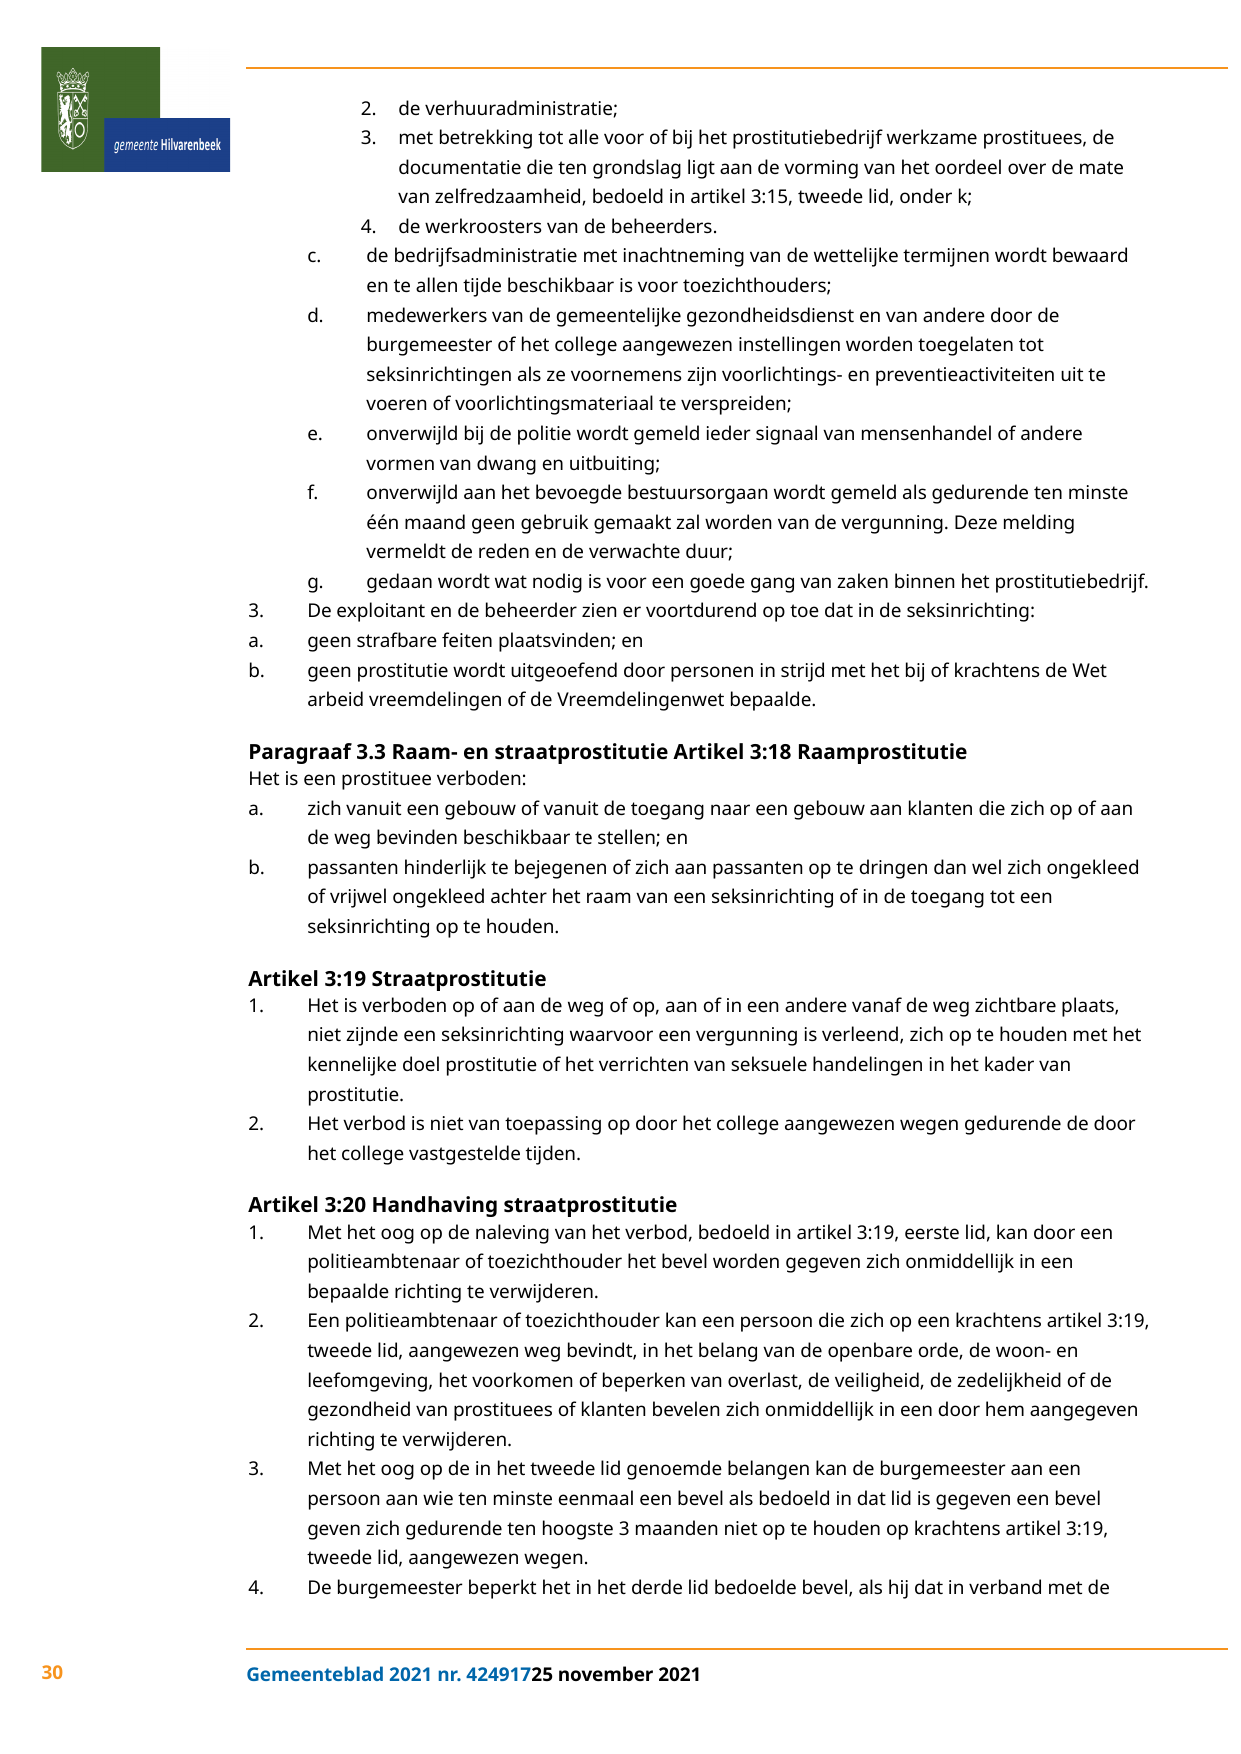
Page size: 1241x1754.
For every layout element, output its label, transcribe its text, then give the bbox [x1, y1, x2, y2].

list Het is verboden op of aan de weg of op, aan of in een andere vanaf de weg zichtbare plaats, niet zijnde een seksinrichting waarvoor een vergunning is verleend, zich op te houden met het kennelijke doel prostitutie of het verrichten van seksuele handelingen in het kader van prostitutie. [248, 992, 1152, 1107]
text Artikel 3:19 Straatprostitutie [248, 964, 1152, 992]
list Het verbod is niet van toepassing op door het college aangewezen wegen gedurende de door het college vastgestelde tijden. [248, 1110, 1152, 1166]
list de bedrijfsadministratie met inachtneming van de wettelijke termijnen wordt bewaard en te allen tijde beschikbaar is voor toezichthouders; [307, 243, 1152, 298]
list de verhuuradministratie; [361, 95, 1152, 121]
list Met het oog op de in het tweede lid genoemde belangen kan de burgemeester aan een persoon aan wie ten minste eenmaal een bevel als bedoeld in dat lid is gegeven een bevel geven zich gedurende ten hoogste 3 maanden niet op te houden op krachtens artikel 3:19, tweede lid, aangewezen wegen. [248, 1456, 1152, 1570]
list medewerkers van de gemeentelijke gezondheidsdienst en van andere door de burgemeester of het college aangewezen instellingen worden toegelaten tot seksinrichtingen als ze voornemens zijn voorlichtings- en preventieactiviteiten uit te voeren of voorlichtingsmateriaal te verspreiden; [307, 302, 1152, 416]
list onverwijld bij de politie wordt gemeld ieder signaal van mensenhandel of andere vormen van dwang en uitbuiting; [307, 420, 1152, 476]
list de werkroosters van de beheerders. [361, 213, 1152, 239]
picture [41, 47, 231, 172]
list onverwijld aan het bevoegde bestuursorgaan wordt gemeld als gedurende ten minste één maand geen gebruik gemaakt zal worden van de vergunning. Deze melding vermeldt de reden en de verwachte duur; [307, 479, 1152, 564]
text Artikel 3:20 Handhaving straatprostitutie [248, 1190, 1152, 1219]
list passanten hinderlijk te bejegenen of zich aan passanten op te dringen dan wel zich ongekleed of vrijwel ongekleed achter het raam van een seksinrichting of in de toegang tot een seksinrichting op te houden. [248, 854, 1152, 939]
list Met het oog op de naleving van het verbod, bedoeld in artikel 3:19, eerste lid, kan door een politieambtenaar of toezichthouder het bevel worden gegeven zich onmiddellijk in een bepaalde richting te verwijderen. [248, 1219, 1152, 1304]
list zich vanuit een gebouw of vanuit de toegang naar een gebouw aan klanten die zich op of aan de weg bevinden beschikbaar te stellen; en [248, 795, 1152, 850]
list De burgemeester beperkt het in het derde lid bedoelde bevel, als hij dat in verband met de [248, 1574, 1152, 1599]
text Paragraaf 3.3 Raam- en straatprostitutie Artikel 3:18 Raamprostitutie [248, 737, 1152, 765]
list met betrekking tot alle voor of bij het prostitutiebedrijf werkzame prostituees, de documentatie die ten grondslag ligt aan de vorming van het oordeel over de mate van zelfredzaamheid, bedoeld in artikel 3:15, tweede lid, onder k; [361, 124, 1152, 209]
list Een politieambtenaar of toezichthouder kan een persoon die zich op een krachtens artikel 3:19, tweede lid, aangewezen weg bevindt, in het belang van de openbare orde, de woon- en leefomgeving, het voorkomen of beperken van overlast, de veiligheid, de zedelijkheid of de gezondheid van prostituees of klanten bevelen zich onmiddellijk in een door hem aangegeven richting te verwijderen. [248, 1308, 1152, 1452]
text Het is een prostituee verboden: [248, 765, 1152, 791]
list geen strafbare feiten plaatsvinden; en [248, 627, 1152, 653]
list geen prostitutie wordt uitgeoefend door personen in strijd met het bij of krachtens de Wet arbeid vreemdelingen of de Vreemdelingenwet bepaalde. [248, 657, 1152, 712]
list gedaan wordt wat nodig is voor een goede gang van zaken binnen het prostitutiebedrijf. [307, 568, 1152, 594]
list De exploitant en de beheerder zien er voortdurend op toe dat in de seksinrichting: [248, 598, 1152, 623]
